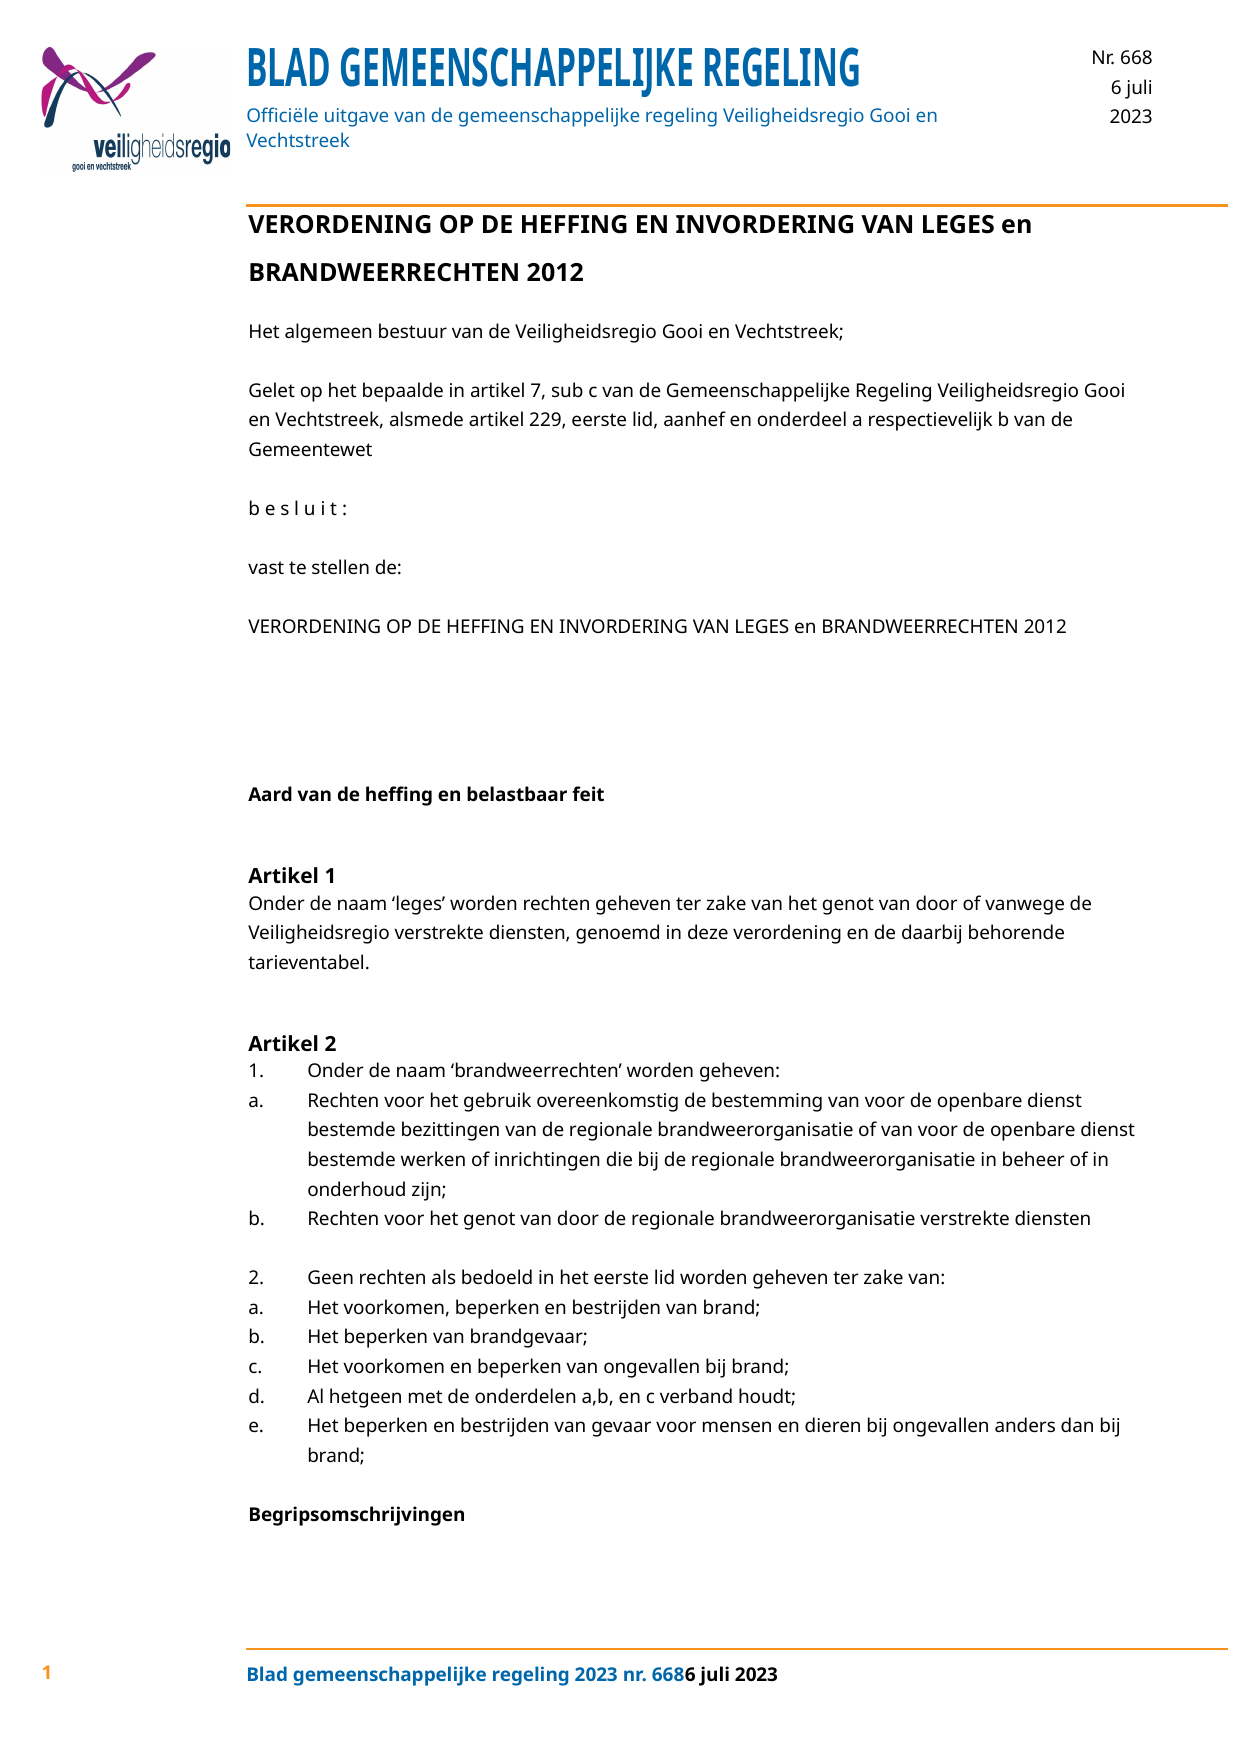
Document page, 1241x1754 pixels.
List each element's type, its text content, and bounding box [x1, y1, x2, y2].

text Gelet op het bepaalde in artikel 7, sub c van de Gemeenschappelijke Regeling Veiligheidsregio Gooi en Vechtstreek, alsmede artikel 229, eerste lid, aanhef en onderdeel a respectievelijk b van de Gemeentewet [248, 377, 1152, 462]
list Onder de naam ‘brandweerrechten’ worden geheven: [248, 1057, 1152, 1083]
text vast te stellen de: [248, 554, 1152, 580]
text Onder de naam ‘leges’ worden rechten geheven ter zake van het genot van door of vanwege de Veiligheidsregio verstrekte diensten, genoemd in deze verordening en de daarbij behorende tarieventabel. [248, 890, 1152, 975]
text VERORDENING OP DE HEFFING EN INVORDERING VAN LEGES en BRANDWEERRECHTEN 2012 [248, 207, 1152, 288]
text Artikel 2 [248, 1029, 1152, 1057]
list Het beperken van brandgevaar; [248, 1324, 1152, 1349]
text VERORDENING OP DE HEFFING EN INVORDERING VAN LEGES en BRANDWEERRECHTEN 2012 [248, 614, 1152, 639]
list Het voorkomen en beperken van ongevallen bij brand; [248, 1353, 1152, 1379]
text Artikel 1 [248, 861, 1152, 890]
list Geen rechten als bedoeld in het eerste lid worden geheven ter zake van: [248, 1264, 1152, 1290]
list Rechten voor het genot van door de regionale brandweerorganisatie verstrekte diensten [248, 1205, 1152, 1231]
text b e s l u i t : [248, 495, 1152, 521]
list Rechten voor het gebruik overeenkomstig de bestemming van voor de openbare dienst bestemde bezittingen van de regionale brandweerorganisatie of van voor de openbare dienst bestemde werken of inrichtingen die bij de regionale brandweerorganisatie in beheer of in onderhoud zijn; [248, 1087, 1152, 1201]
text Het algemeen bestuur van de Veiligheidsregio Gooi en Vechtstreek; [248, 318, 1152, 344]
text Aard van de heffing en belastbaar feit [248, 781, 1152, 807]
text Begripsomschrijvingen [248, 1501, 1152, 1527]
list Het voorkomen, beperken en bestrijden van brand; [248, 1294, 1152, 1320]
picture [41, 47, 231, 172]
list Het beperken en bestrijden van gevaar voor mensen en dieren bij ongevallen anders dan bij brand; [248, 1412, 1152, 1468]
list Al hetgeen met de onderdelen a,b, en c verband houdt; [248, 1383, 1152, 1408]
